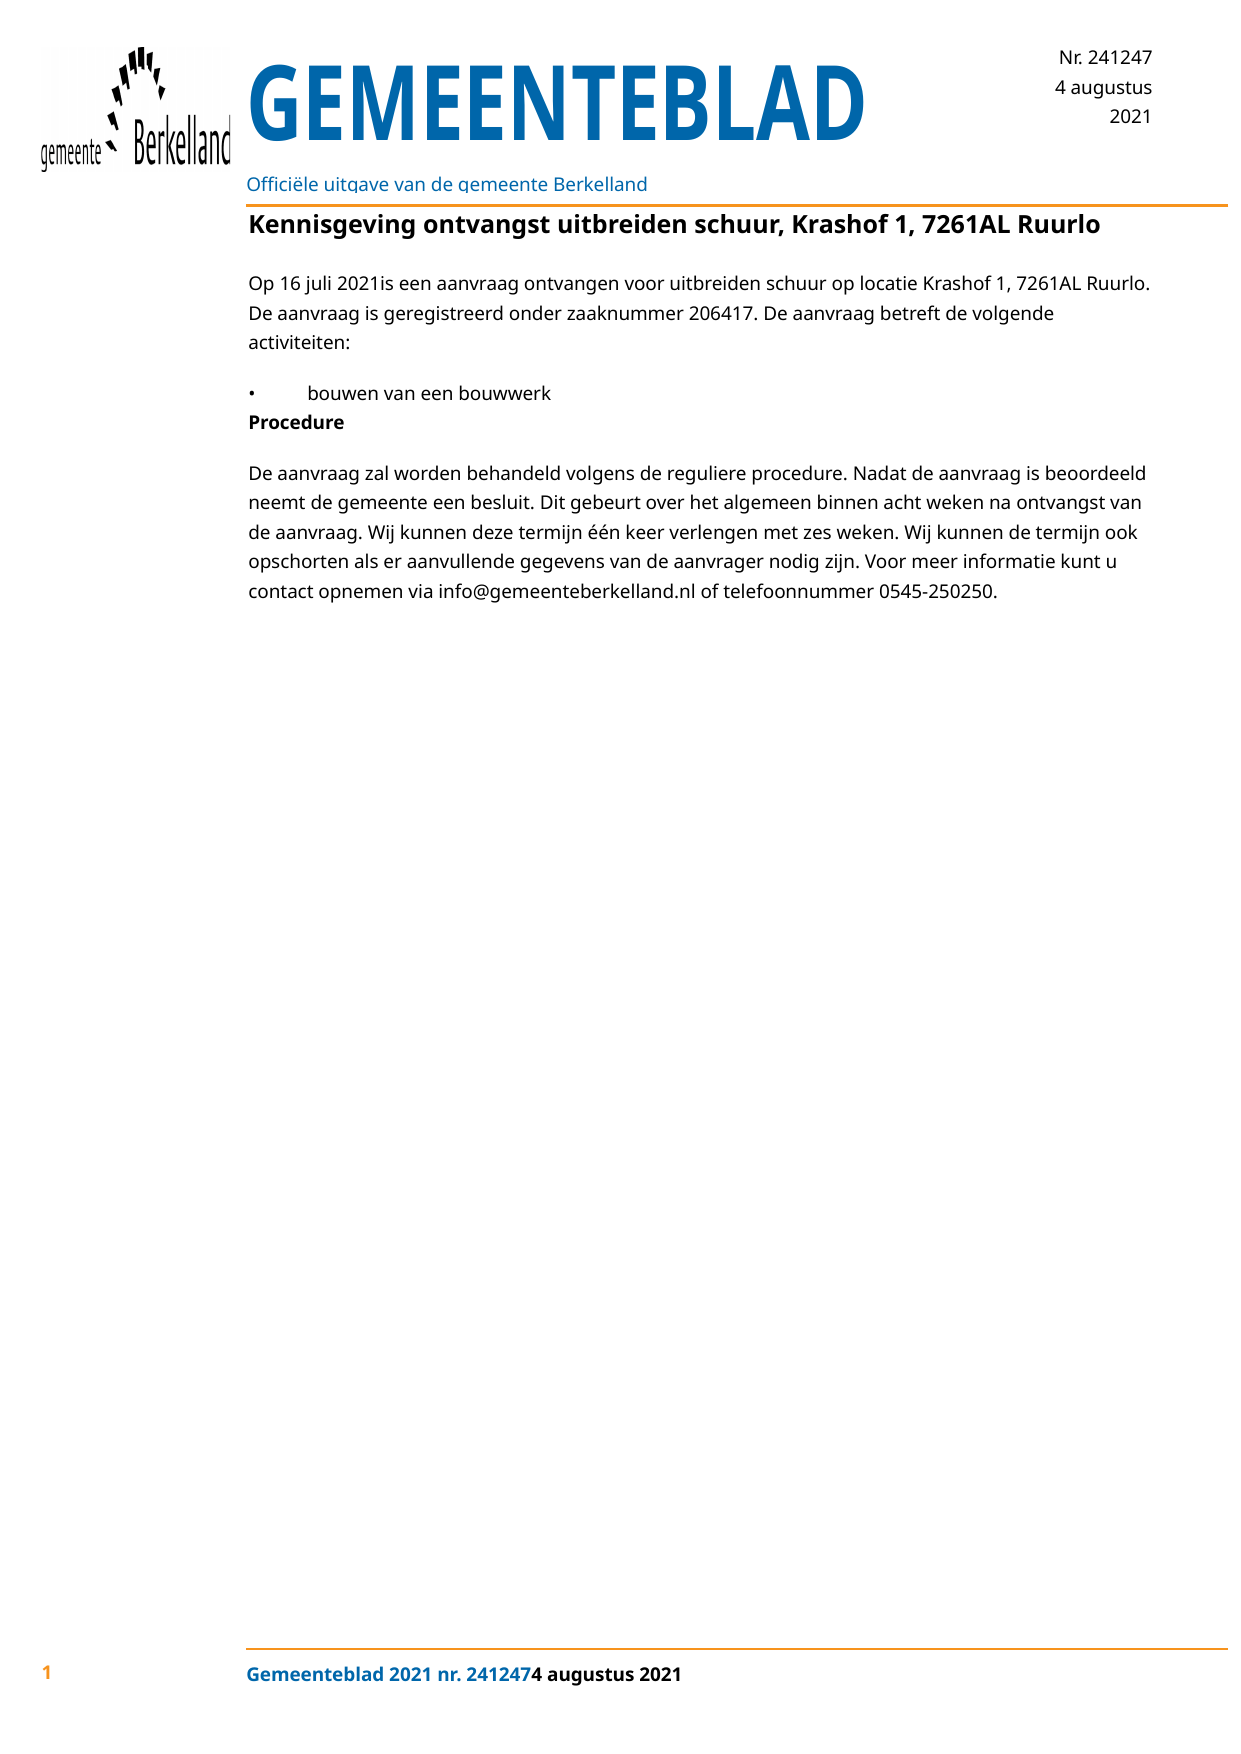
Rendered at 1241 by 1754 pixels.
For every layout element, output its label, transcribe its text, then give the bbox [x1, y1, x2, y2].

text Kennisgeving ontvangst uitbreiden schuur, Krashof 1, 7261AL Ruurlo [248, 207, 1152, 241]
text Op 16 juli 2021is een aanvraag ontvangen voor uitbreiden schuur op locatie Krashof 1, 7261AL Ruurlo. De aanvraag is geregistreerd onder zaaknummer 206417. De aanvraag betreft de volgende activiteiten: [248, 270, 1152, 355]
text De aanvraag zal worden behandeld volgens de reguliere procedure. Nadat de aanvraag is beoordeeld neemt de gemeente een besluit. Dit gebeurt over het algemeen binnen acht weken na ontvangst van de aanvraag. Wij kunnen deze termijn één keer verlengen met zes weken. Wij kunnen de termijn ook opschorten als er aanvullende gegevens van de aanvrager nodig zijn. Voor meer informatie kunt u contact opnemen via info@gemeenteberkelland.nl of telefoonnummer 0545-250250. [248, 460, 1152, 604]
text Procedure [248, 409, 1152, 435]
list bouwen van een bouwwerk [248, 380, 1152, 406]
picture [41, 47, 231, 172]
